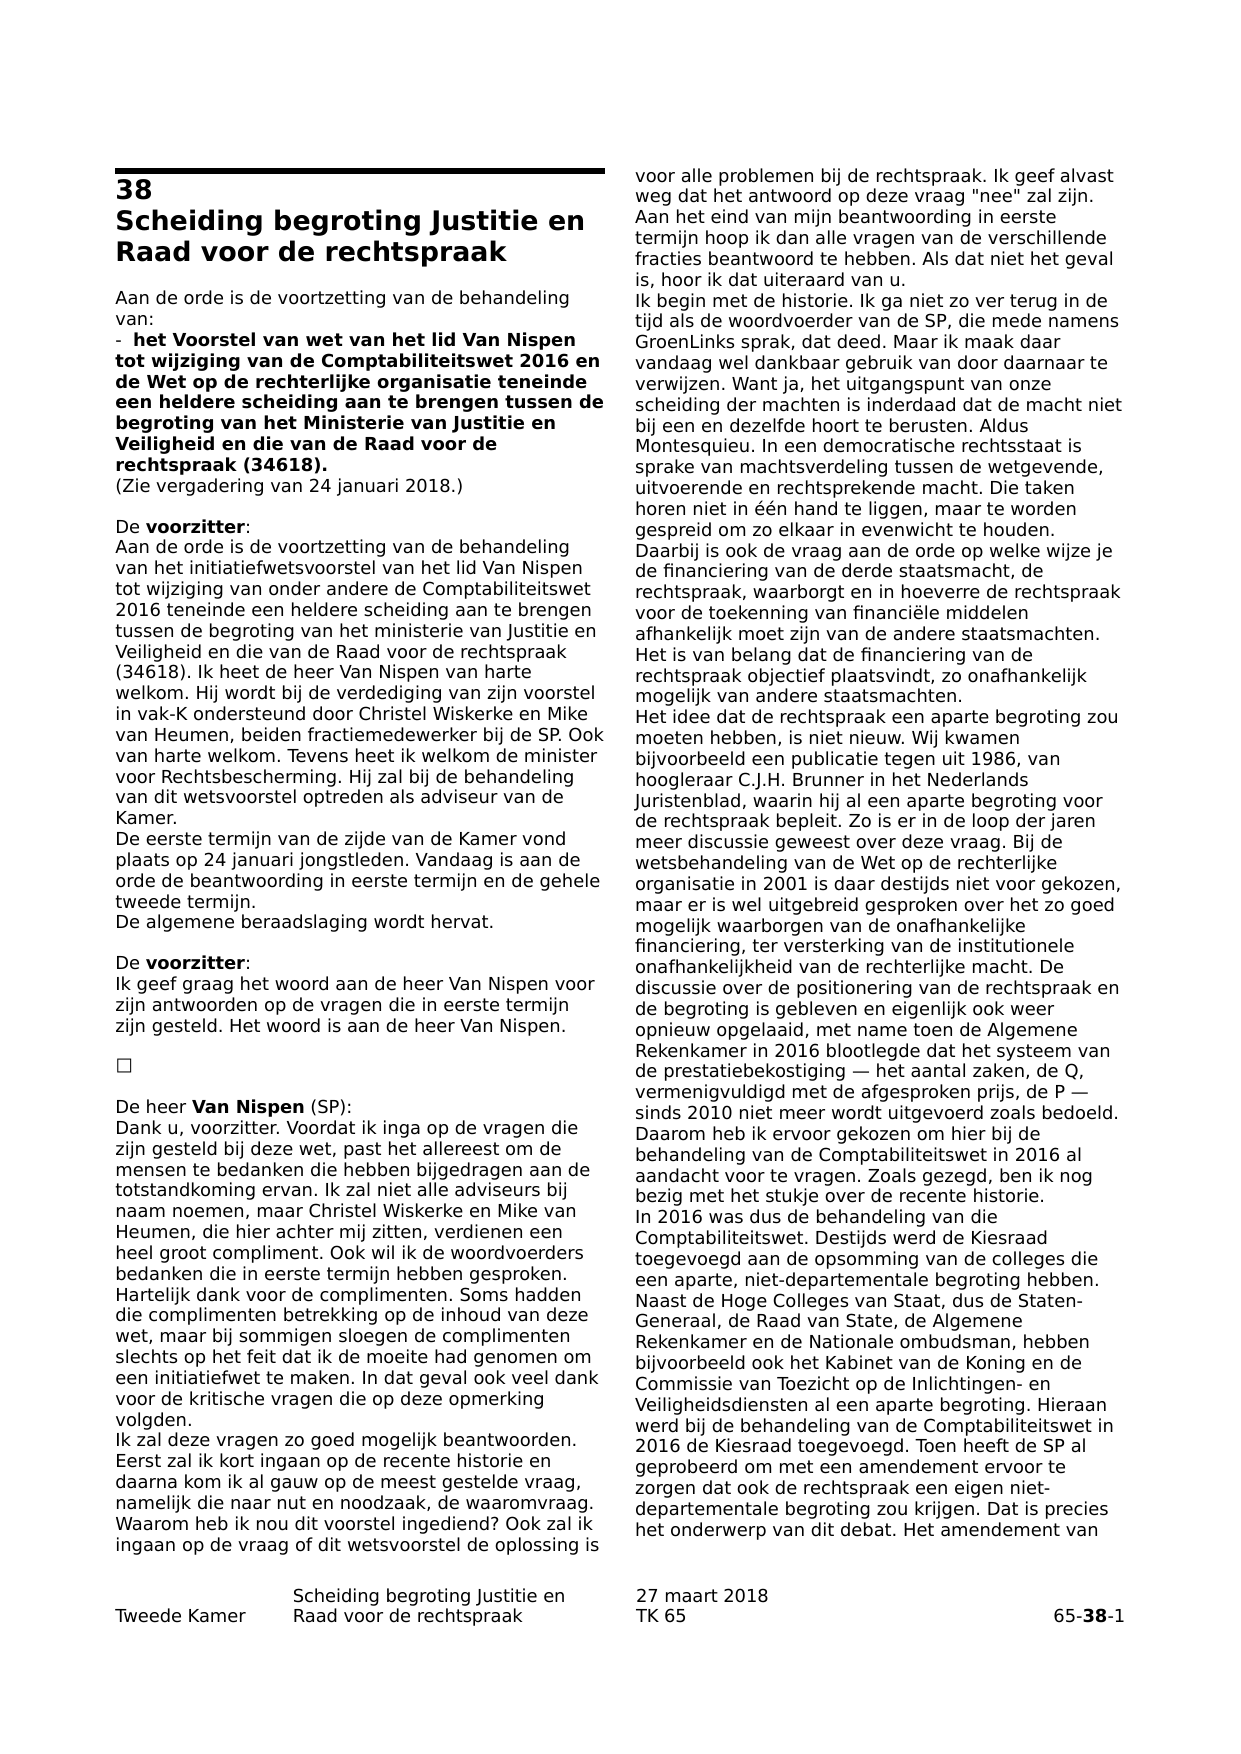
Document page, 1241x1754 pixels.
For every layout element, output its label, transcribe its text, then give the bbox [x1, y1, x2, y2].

text Aan de orde is de voortzetting van de behandeling van: [115, 288, 605, 330]
text In 2016 was dus de behandeling van die Comptabiliteitswet. Destijds werd de Kiesraad toegevoegd aan de opsomming van de colleges die een aparte, niet-departementale begroting hebben. Naast de Hoge Colleges van Staat, dus de Staten-Generaal, de Raad van State, de Algemene Rekenkamer en de Nationale ombudsman, hebben bijvoorbeeld ook het Kabinet van de Koning en de Commissie van Toezicht op de Inlichtingen- en Veiligheidsdiensten al een aparte begroting. Hieraan werd bij de behandeling van de Comptabiliteitswet in 2016 de Kiesraad toegevoegd. Toen heeft de SP al geprobeerd om met een amendement ervoor te zorgen dat ook de rechtspraak een eigen niet-departementale begroting zou krijgen. Dat is precies het onderwerp van dit debat. Het amendement van [635, 1207, 1125, 1540]
text De heer Van Nispen (SP): [115, 1097, 605, 1118]
text Ik begin met de historie. Ik ga niet zo ver terug in de tijd als de woordvoerder van de SP, die mede namens GroenLinks sprak, dat deed. Maar ik maak daar vandaag wel dankbaar gebruik van door daarnaar te verwijzen. Want ja, het uitgangspunt van onze scheiding der machten is inderdaad dat de macht niet bij een en dezelfde hoort te berusten. Aldus Montesquieu. In een democratische rechtsstaat is sprake van machtsverdeling tussen de wetgevende, uitvoerende en rechtsprekende macht. Die taken horen niet in één hand te liggen, maar te worden gespreid om zo elkaar in evenwicht te houden. Daarbij is ook de vraag aan de orde op welke wijze je de financiering van de derde staatsmacht, de rechtspraak, waarborgt en in hoeverre de rechtspraak voor de toekenning van financiële middelen afhankelijk moet zijn van de andere staatsmachten. Het is van belang dat de financiering van de rechtspraak objectief plaatsvindt, zo onafhankelijk mogelijk van andere staatsmachten. [635, 290, 1125, 707]
text Ik zal deze vragen zo goed mogelijk beantwoorden. Eerst zal ik kort ingaan op de recente historie en daarna kom ik al gauw op de meest gestelde vraag, namelijk die naar nut en noodzaak, de waaromvraag. Waarom heb ik nou dit voorstel ingediend? Ook zal ik ingaan op de vraag of dit wetsvoorstel de oplossing is [115, 1430, 605, 1555]
text De algemene beraadslaging wordt hervat. [115, 912, 605, 933]
text voor alle problemen bij de rechtspraak. Ik geef alvast weg dat het antwoord op deze vraag "nee" zal zijn. Aan het eind van mijn beantwoording in eerste termijn hoop ik dan alle vragen van de verschillende fracties beantwoord te hebben. Als dat niet het geval is, hoor ik dat uiteraard van u. [635, 165, 1125, 290]
text Aan de orde is de voortzetting van de behandeling van het initiatiefwetsvoorstel van het lid Van Nispen tot wijziging van onder andere de Comptabiliteitswet 2016 teneinde een heldere scheiding aan te brengen tussen de begroting van het ministerie van Justitie en Veiligheid en die van de Raad voor de rechtspraak (34618). Ik heet de heer Van Nispen van harte welkom. Hij wordt bij de verdediging van zijn voorstel in vak-K ondersteund door Christel Wiskerke en Mike van Heumen, beiden fractiemedewerker bij de SP. Ook van harte welkom. Tevens heet ik welkom de minister voor Rechtsbescherming. Hij zal bij de behandeling van dit wetsvoorstel optreden als adviseur van de Kamer. [115, 537, 605, 829]
text ⬜ [115, 1056, 605, 1077]
text Ik geef graag het woord aan de heer Van Nispen voor zijn antwoorden op de vragen die in eerste termijn zijn gesteld. Het woord is aan de heer Van Nispen. [115, 974, 605, 1036]
text (Zie vergadering van 24 januari 2018.) [115, 476, 605, 496]
text De voorzitter: [115, 516, 605, 537]
title 38 Scheiding begroting Justitie en Raad voor de rechtspraak [115, 174, 605, 268]
text Dank u, voorzitter. Voordat ik inga op de vragen die zijn gesteld bij deze wet, past het allereest om de mensen te bedanken die hebben bijgedragen aan de totstandkoming ervan. Ik zal niet alle adviseurs bij naam noemen, maar Christel Wiskerke en Mike van Heumen, die hier achter mij zitten, verdienen een heel groot compliment. Ook wil ik de woordvoerders bedanken die in eerste termijn hebben gesproken. Hartelijk dank voor de complimenten. Soms hadden die complimenten betrekking op de inhoud van deze wet, maar bij sommigen sloegen de complimenten slechts op het feit dat ik de moeite had genomen om een initiatiefwet te maken. In dat geval ook veel dank voor de kritische vragen die op deze opmerking volgden. [115, 1118, 605, 1430]
text Het idee dat de rechtspraak een aparte begroting zou moeten hebben, is niet nieuw. Wij kwamen bijvoorbeeld een publicatie tegen uit 1986, van hoogleraar C.J.H. Brunner in het Nederlands Juristenblad, waarin hij al een aparte begroting voor de rechtspraak bepleit. Zo is er in de loop der jaren meer discussie geweest over deze vraag. Bij de wetsbehandeling van de Wet op de rechterlijke organisatie in 2001 is daar destijds niet voor gekozen, maar er is wel uitgebreid gesproken over het zo goed mogelijk waarborgen van de onafhankelijke financiering, ter versterking van de institutionele onafhankelijkheid van de rechterlijke macht. De discussie over de positionering van de rechtspraak en de begroting is gebleven en eigenlijk ook weer opnieuw opgelaaid, met name toen de Algemene Rekenkamer in 2016 blootlegde dat het systeem van de prestatiebekostiging — het aantal zaken, de Q, vermenigvuldigd met de afgesproken prijs, de P — sinds 2010 niet meer wordt uitgevoerd zoals bedoeld. Daarom heb ik ervoor gekozen om hier bij de behandeling van de Comptabiliteitswet in 2016 al aandacht voor te vragen. Zoals gezegd, ben ik nog bezig met het stukje over de recente historie. [635, 707, 1125, 1207]
list het Voorstel van wet van het lid Van Nispen tot wijziging van de Comptabiliteitswet 2016 en de Wet op de rechterlijke organisatie teneinde een heldere scheiding aan te brengen tussen de begroting van het Ministerie van Justitie en Veiligheid en die van de Raad voor de rechtspraak (34618). [115, 330, 605, 476]
text De eerste termijn van de zijde van de Kamer vond plaats op 24 januari jongstleden. Vandaag is aan de orde de beantwoording in eerste termijn en de gehele tweede termijn. [115, 829, 605, 912]
text De voorzitter: [115, 953, 605, 974]
